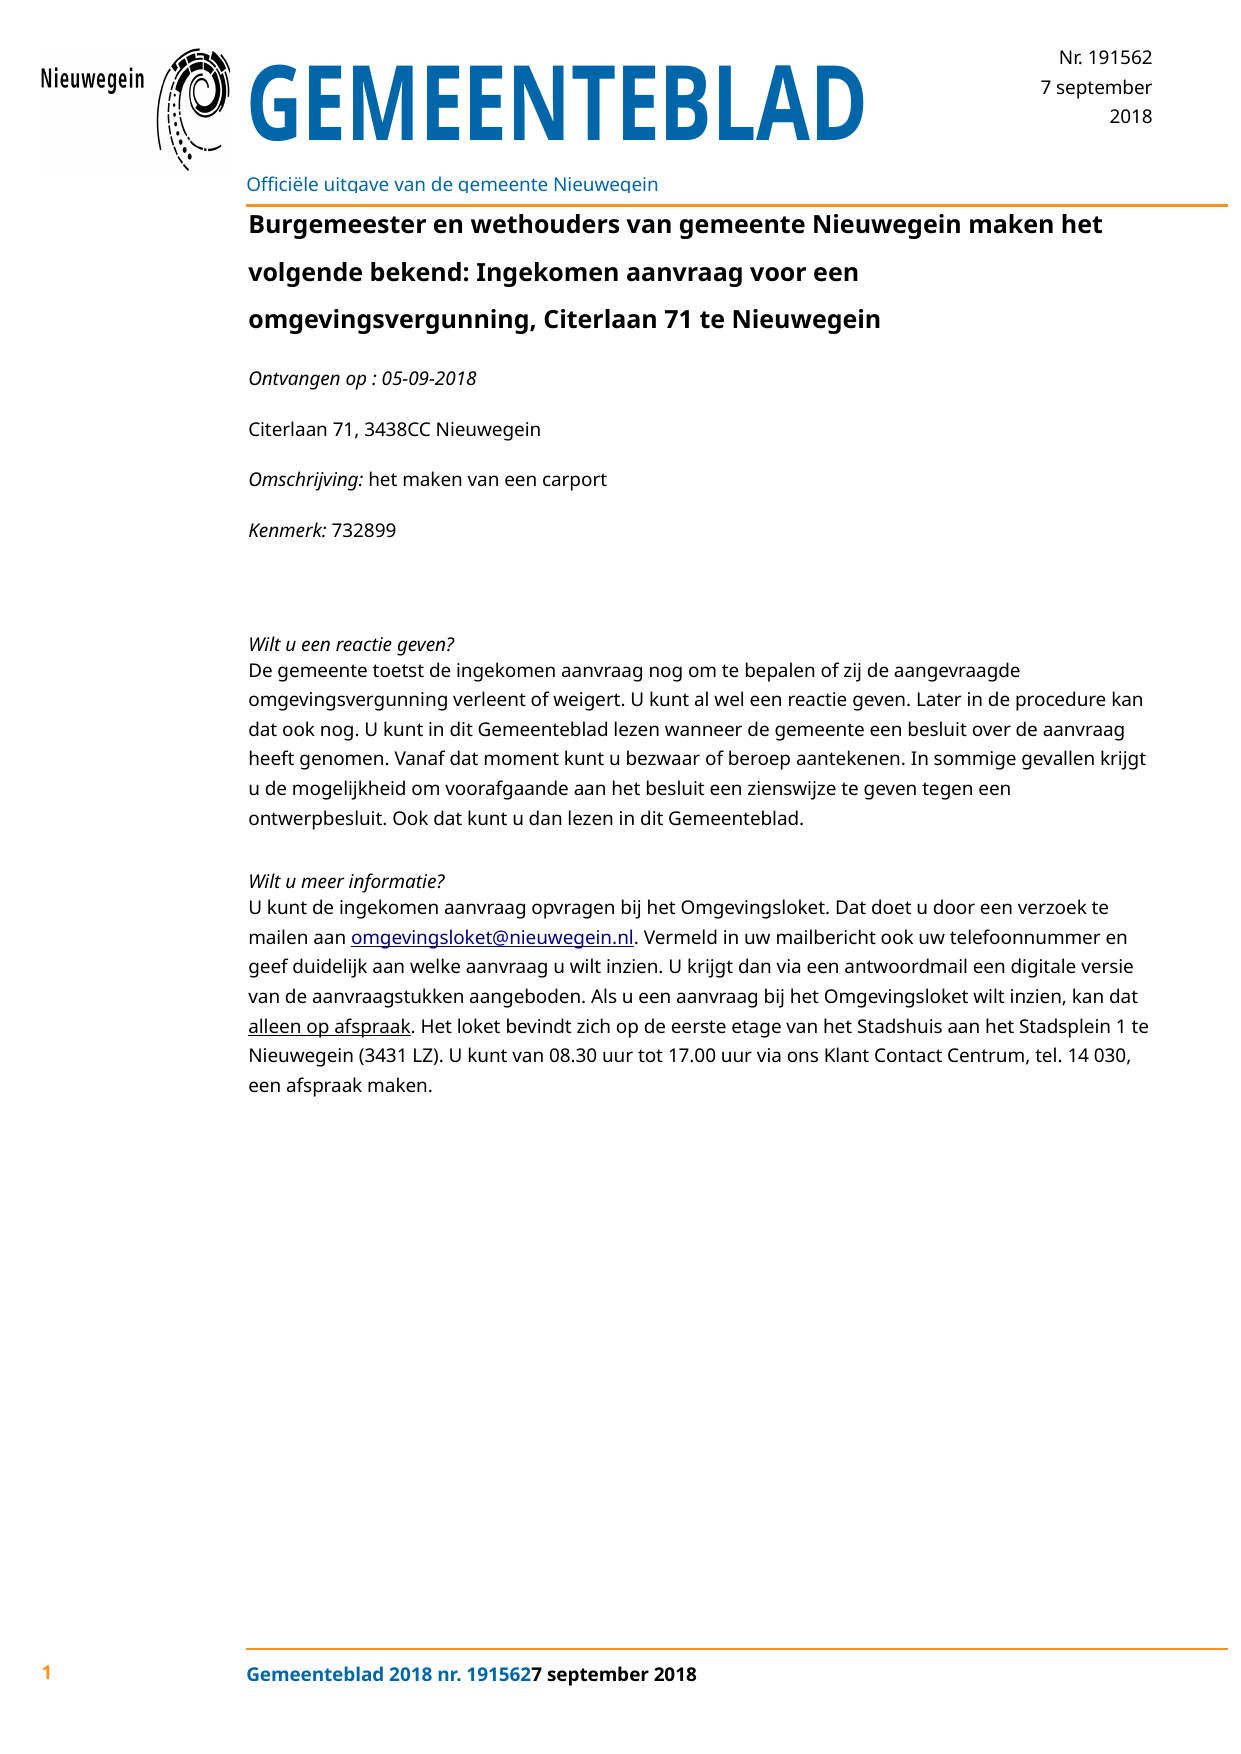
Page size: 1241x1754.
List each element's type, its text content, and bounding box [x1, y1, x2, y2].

text De gemeente toetst de ingekomen aanvraag nog om te bepalen of zij de aangevraagde omgevingsvergunning verleent of weigert. U kunt al wel een reactie geven. Later in de procedure kan dat ook nog. U kunt in dit Gemeenteblad lezen wanneer de gemeente een besluit over de aanvraag heeft genomen. Vanaf dat moment kunt u bezwaar of beroep aantekenen. In sommige gevallen krijgt u de mogelijkheid om voorafgaande aan het besluit een zienswijze te geven tegen een ontwerpbesluit. Ook dat kunt u dan lezen in dit Gemeenteblad. [248, 657, 1152, 831]
text Burgemeester en wethouders van gemeente Nieuwegein maken het volgende bekend: Ingekomen aanvraag voor een omgevingsvergunning, Citerlaan 71 te Nieuwegein [248, 207, 1152, 336]
text Wilt u meer informatie? [248, 869, 1152, 894]
text U kunt de ingekomen aanvraag opvragen bij het Omgevingsloket. Dat doet u door een verzoek te mailen aan omgevingsloket@nieuwegein.nl. Vermeld in uw mailbericht ook uw telefoonnummer en geef duidelijk aan welke aanvraag u wilt inzien. U krijgt dan via een antwoordmail een digitale versie van de aanvraagstukken aangeboden. Als u een aanvraag bij het Omgevingsloket wilt inzien, kan dat alleen op afspraak. Het loket bevindt zich op de eerste etage van het Stadshuis aan het Stadsplein 1 te Nieuwegein (3431 LZ). U kunt van 08.30 uur tot 17.00 uur via ons Klant Contact Centrum, tel. 14 030, een afspraak maken. [248, 894, 1152, 1098]
text Ontvangen op : 05-09-2018 [248, 366, 1152, 391]
text Wilt u een reactie geven? [248, 631, 1152, 657]
picture [41, 47, 231, 172]
text Citerlaan 71, 3438CC Nieuwegein [248, 416, 1152, 442]
text Omschrijving: het maken van een carport [248, 466, 1152, 492]
text Kenmerk: 732899 [248, 517, 1152, 542]
